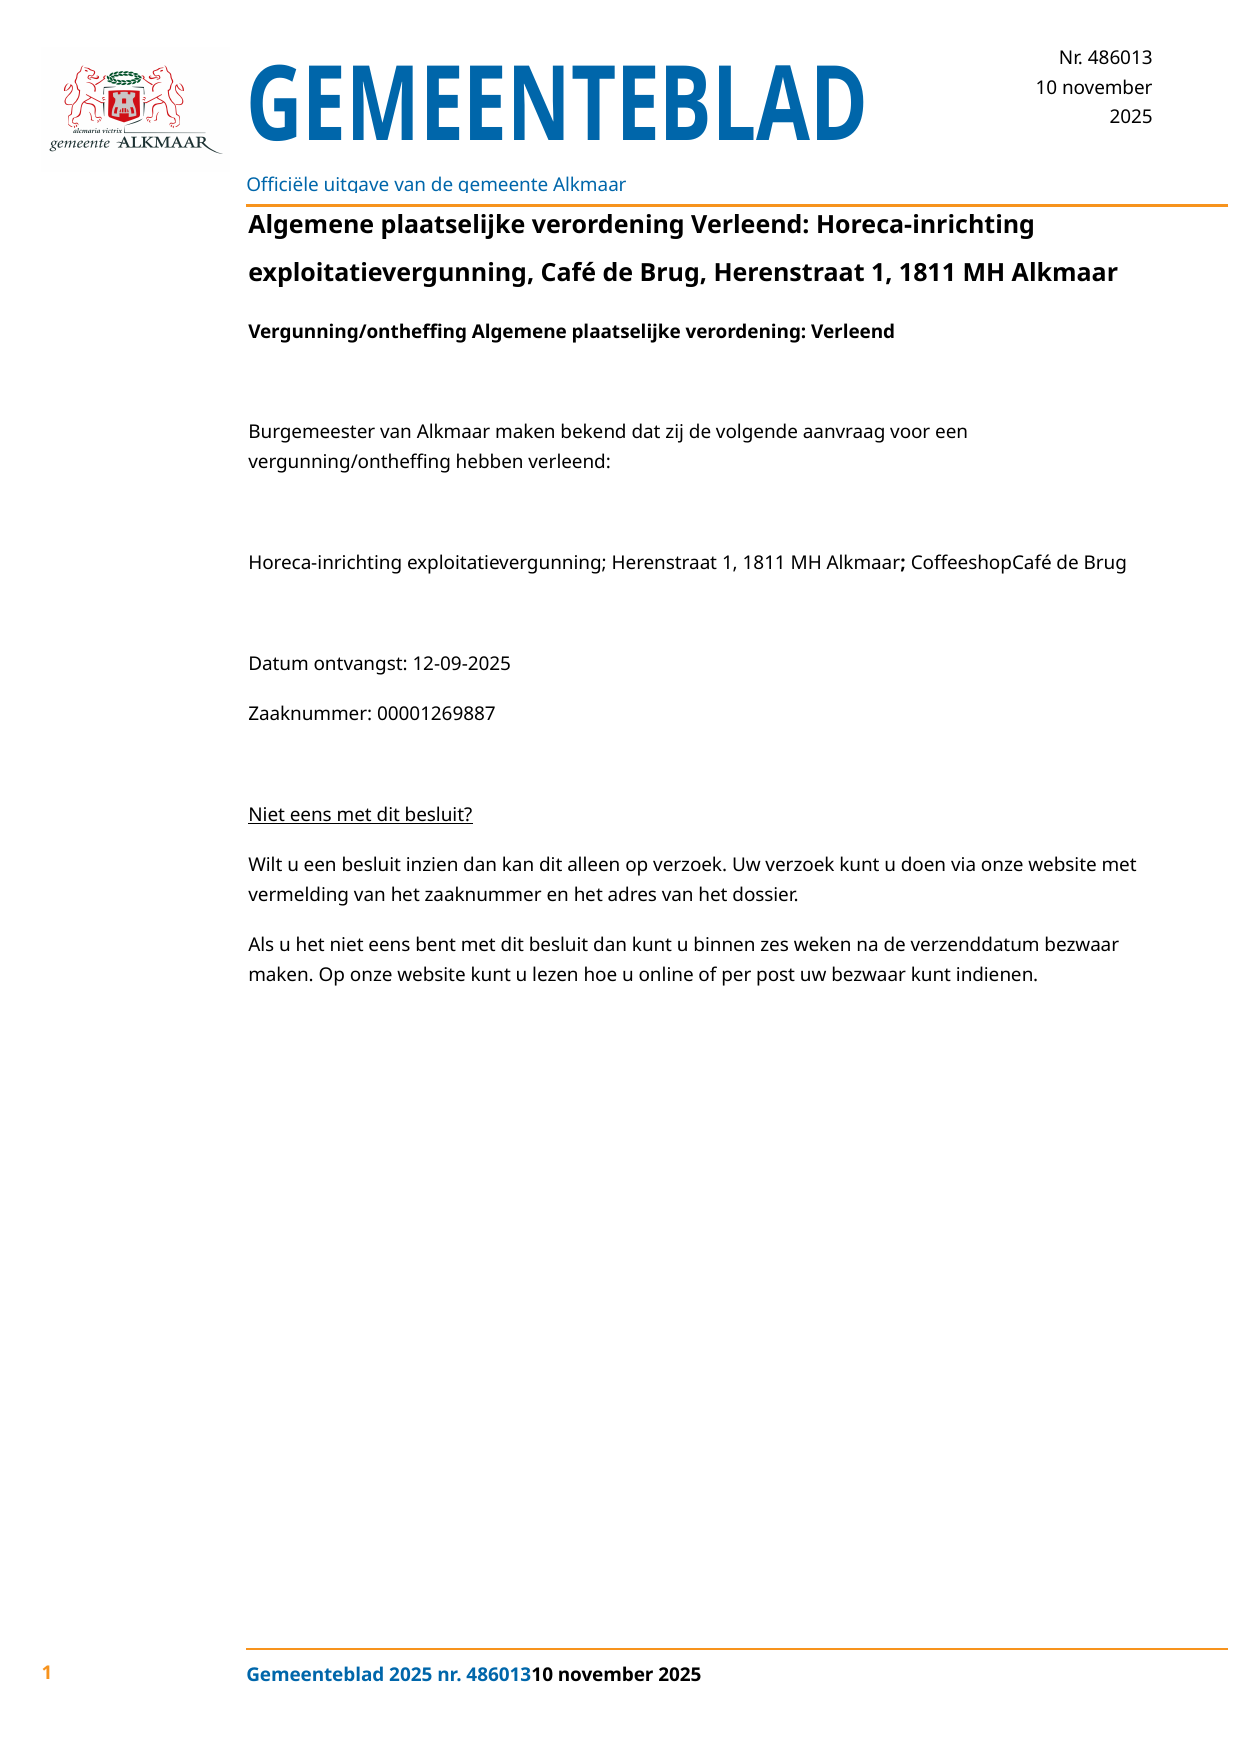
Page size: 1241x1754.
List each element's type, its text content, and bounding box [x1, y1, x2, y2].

text Niet eens met dit besluit? [248, 801, 1152, 827]
text Algemene plaatselijke verordening Verleend: Horeca-inrichting exploitatievergunning, Café de Brug, Herenstraat 1, 1811 MH Alkmaar [248, 207, 1152, 288]
text Zaaknummer: 00001269887 [248, 700, 1152, 726]
text Vergunning/ontheffing Algemene plaatselijke verordening: Verleend [248, 318, 1152, 344]
text Horeca-inrichting exploitatievergunning; Herenstraat 1, 1811 MH Alkmaar; CoffeeshopCafé de Brug [248, 549, 1152, 575]
text Als u het niet eens bent met dit besluit dan kunt u binnen zes weken na de verzenddatum bezwaar maken. Op onze website kunt u lezen hoe u online of per post uw bezwaar kunt indienen. [248, 932, 1152, 987]
picture [41, 47, 231, 172]
text Datum ontvangst: 12-09-2025 [248, 650, 1152, 676]
text Wilt u een besluit inzien dan kan dit alleen op verzoek. Uw verzoek kunt u doen via onze website met vermelding van het zaaknummer en het adres van het dossier. [248, 852, 1152, 907]
text Burgemeester van Alkmaar maken bekend dat zij de volgende aanvraag voor een vergunning/ontheffing hebben verleend: [248, 419, 1152, 474]
